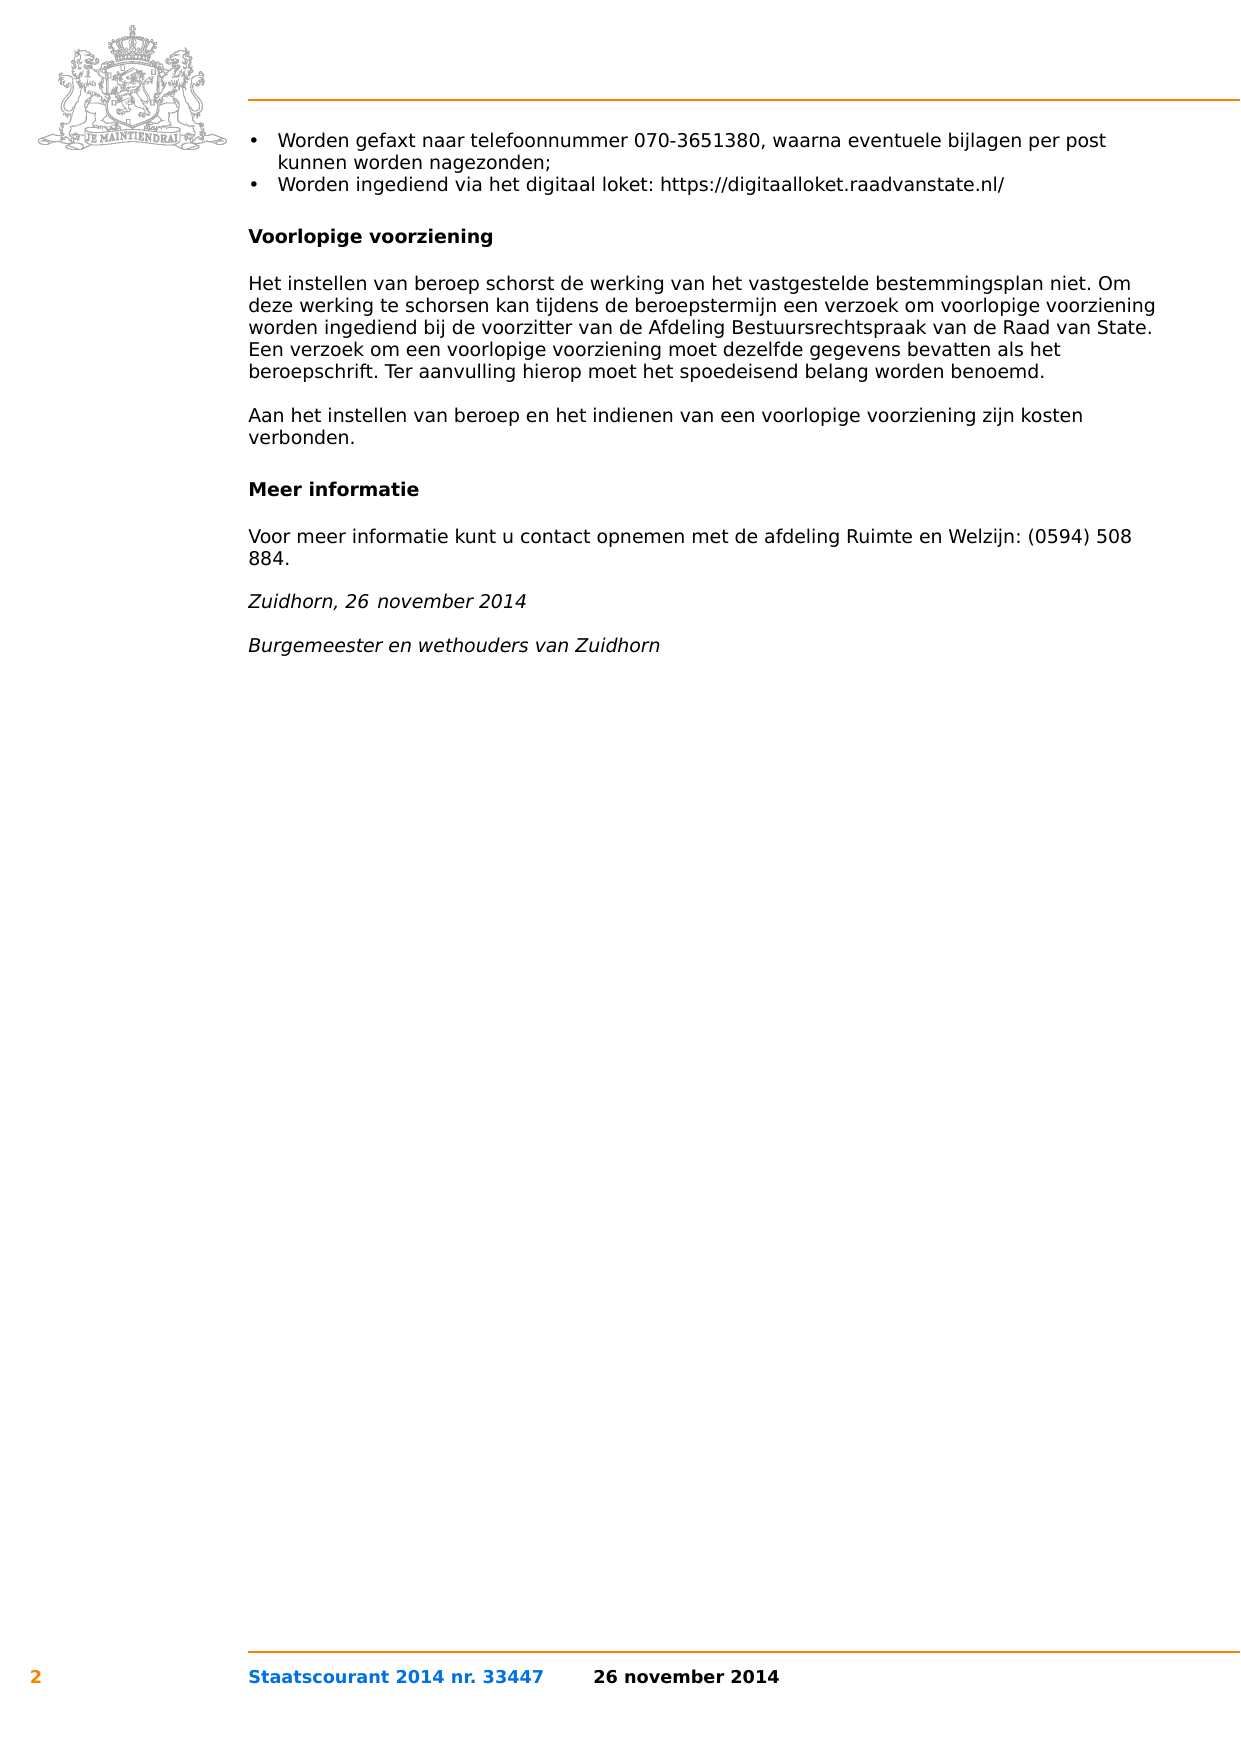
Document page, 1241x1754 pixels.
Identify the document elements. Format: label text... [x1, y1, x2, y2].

text Voor meer informatie kunt u contact opnemen met de afdeling Ruimte en Welzijn: (0594) 508 884. [248, 526, 1163, 569]
text Burgemeester en wethouders van Zuidhorn [248, 635, 1163, 657]
text Zuidhorn, 26 november 2014 [248, 591, 1163, 613]
subtitle Voorlopige voorziening [248, 226, 1163, 248]
text • Worden gefaxt naar telefoonnummer 070-3651380, waarna eventuele bijlagen per post kunnen worden nagezonden; [248, 130, 1163, 174]
picture [38, 25, 227, 150]
text • Worden ingediend via het digitaal loket: https://digitaalloket.raadvanstate.nl/ [248, 174, 1163, 196]
text Aan het instellen van beroep en het indienen van een voorlopige voorziening zijn kosten verbonden. [248, 404, 1163, 448]
text Het instellen van beroep schorst de werking van het vastgestelde bestemmingsplan niet. Om deze werking te schorsen kan tijdens de beroepstermijn een verzoek om voorlopige voorziening worden ingediend bij de voorzitter van de Afdeling Bestuursrechtspraak van de Raad van State. Een verzoek om een voorlopige voorziening moet dezelfde gegevens bevatten als het beroepschrift. Ter aanvulling hierop moet het spoedeisend belang worden benoemd. [248, 273, 1163, 383]
subtitle Meer informatie [248, 478, 1163, 501]
